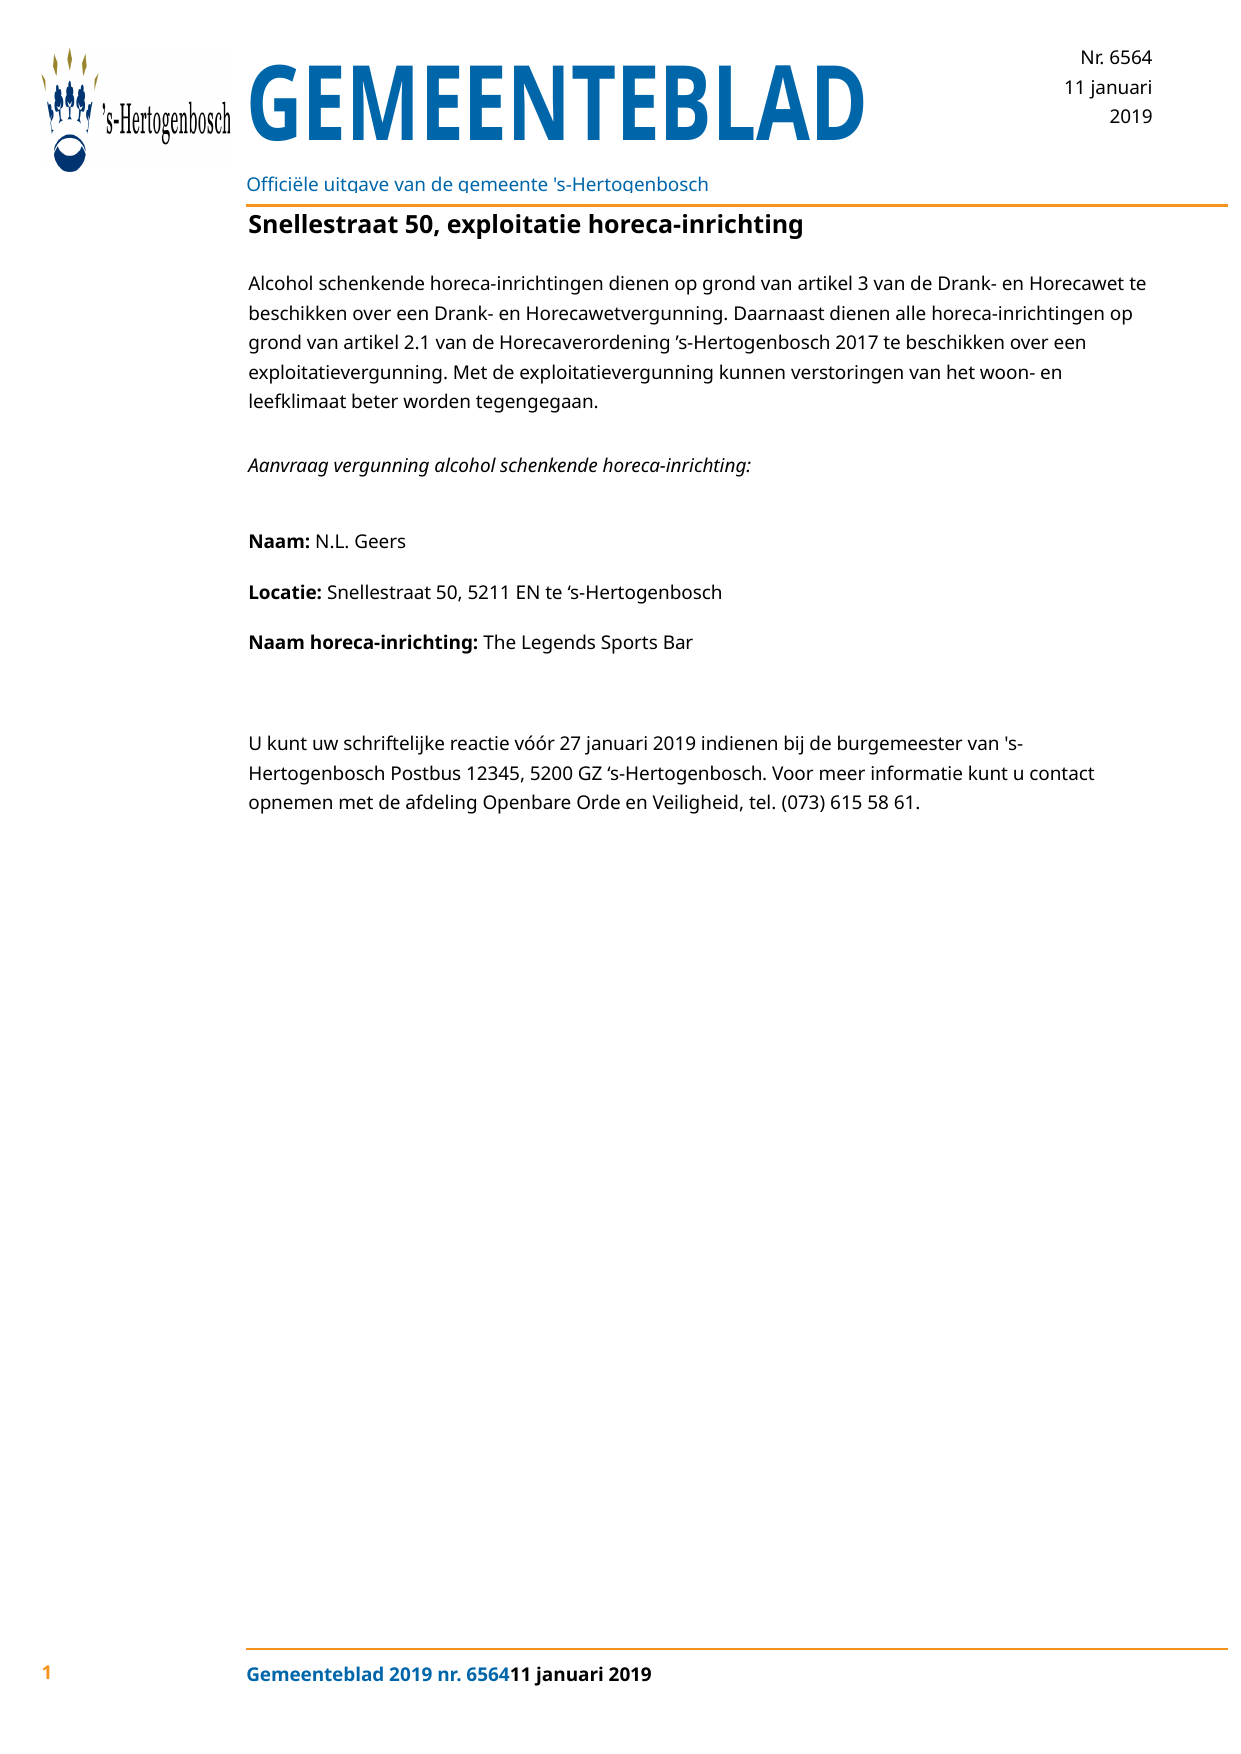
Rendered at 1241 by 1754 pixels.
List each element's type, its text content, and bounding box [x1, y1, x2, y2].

text Naam: N.L. Geers [248, 529, 1152, 554]
text Snellestraat 50, exploitatie horeca-inrichting [248, 207, 1152, 241]
text U kunt uw schriftelijke reactie vóór 27 januari 2019 indienen bij de burgemeester van 's-Hertogenbosch Postbus 12345, 5200 GZ ‘s-Hertogenbosch. Voor meer informatie kunt u contact opnemen met de afdeling Openbare Orde en Veiligheid, tel. (073) 615 58 61. [248, 730, 1152, 815]
picture [41, 47, 231, 172]
text Locatie: Snellestraat 50, 5211 EN te ‘s-Hertogenbosch [248, 579, 1152, 605]
text Aanvraag vergunning alcohol schenkende horeca-inrichting: [248, 453, 1152, 478]
text Naam horeca-inrichting: The Legends Sports Bar [248, 629, 1152, 655]
text Alcohol schenkende horeca-inrichtingen dienen op grond van artikel 3 van de Drank- en Horecawet te beschikken over een Drank- en Horecawetvergunning. Daarnaast dienen alle horeca-inrichtingen op grond van artikel 2.1 van de Horecaverordening ’s-Hertogenbosch 2017 te beschikken over een exploitatievergunning. Met de exploitatievergunning kunnen verstoringen van het woon- en leefklimaat beter worden tegengegaan. [248, 270, 1152, 414]
